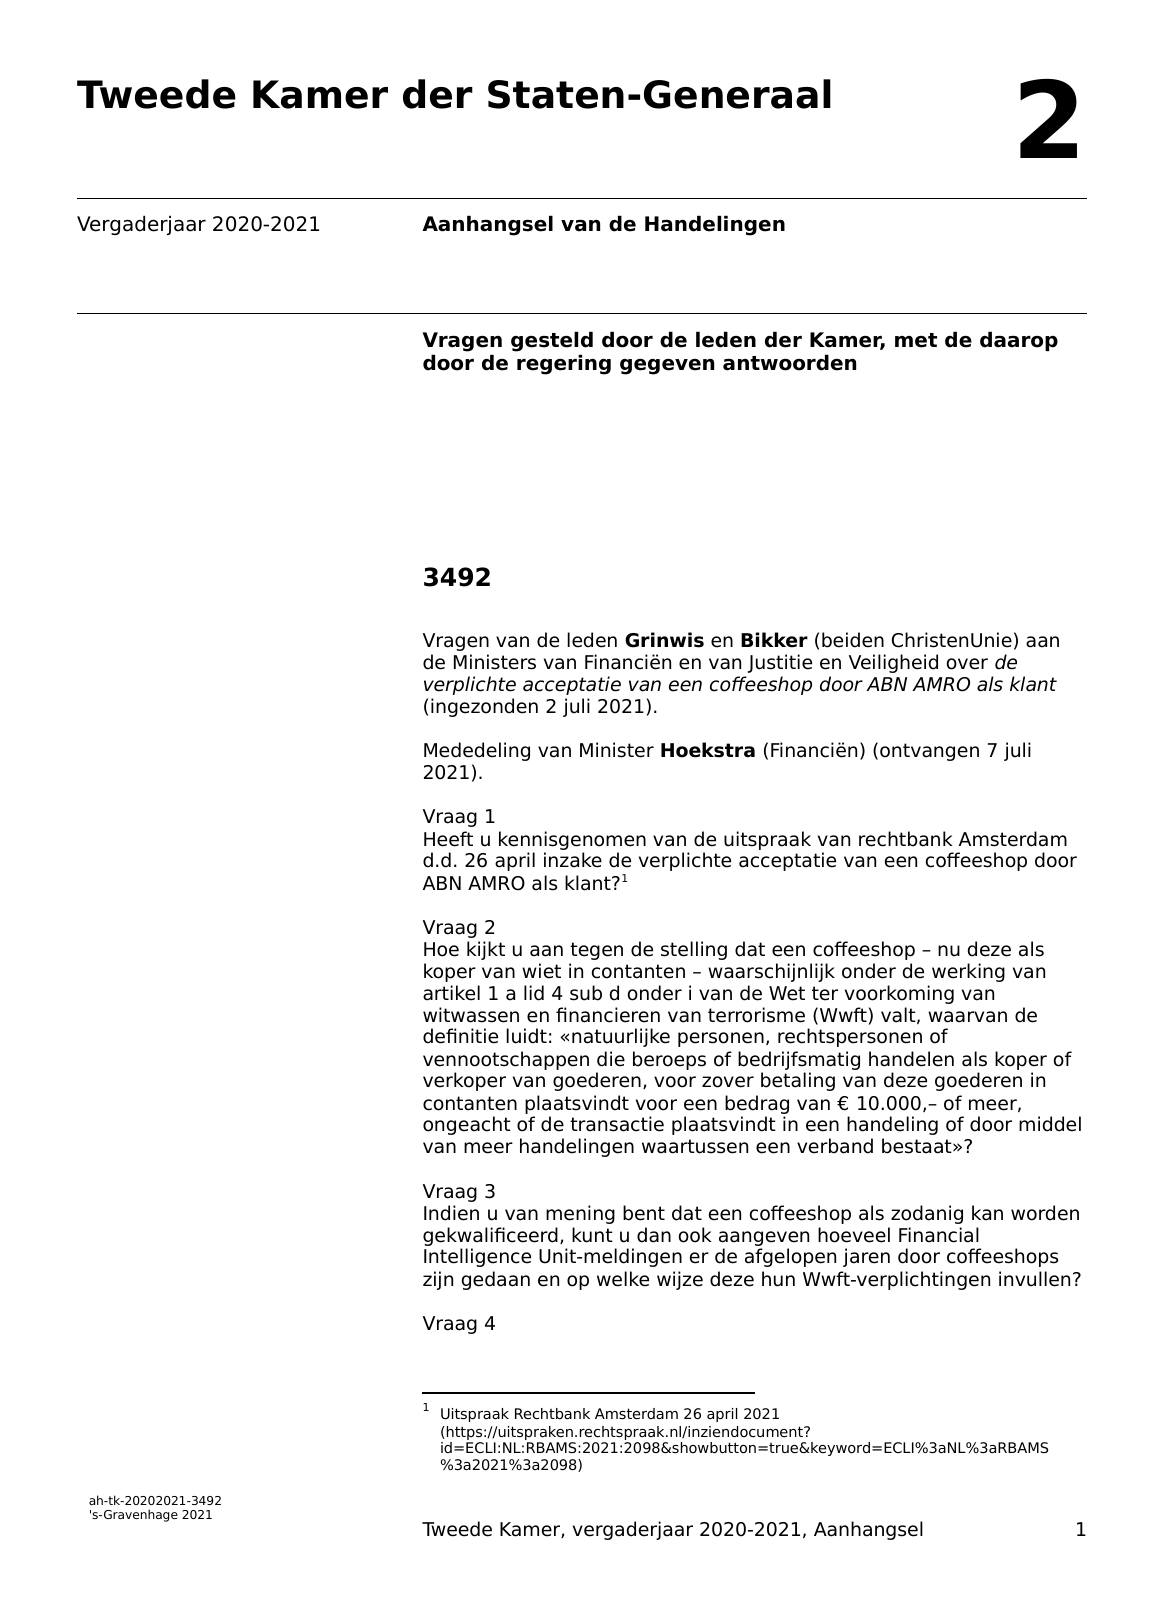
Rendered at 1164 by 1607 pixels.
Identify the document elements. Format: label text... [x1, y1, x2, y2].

table_cell Vragen gesteld door de leden der Kamer, met de daarop door de regering gegeven antwoorden [422, 314, 1087, 375]
text Hoe kijkt u aan tegen de stelling dat een coffeeshop – nu deze als koper van wiet in contanten – waarschijnlijk onder de werking van artikel 1 a lid 4 sub d onder i van de Wet ter voorkoming van witwassen en financieren van terrorisme (Wwft) valt, waarvan de definitie luidt: «natuurlijke personen, rechtspersonen of vennootschappen die beroeps of bedrijfsmatig handelen als koper of verkoper van goederen, voor zover betaling van deze goederen in contanten plaatsvindt voor een bedrag van € 10.000,– of meer, ongeacht of de transactie plaatsvindt in een handeling of door middel van meer handelingen waartussen een verband bestaat»? [422, 938, 1087, 1158]
text Vragen van de leden Grinwis en Bikker (beiden ChristenUnie) aan de Ministers van Financiën en van Justitie en Veiligheid over de verplichte acceptatie van een coffeeshop door ABN AMRO als klant (ingezonden 2 juli 2021). [422, 630, 1087, 718]
text 3492 [422, 563, 1087, 592]
text Vraag 3 [422, 1181, 1087, 1202]
text Mededeling van Minister Hoekstra (Financiën) (ontvangen 7 juli 2021). [422, 740, 1087, 784]
table_header Tweede Kamer der Staten-Generaal [77, 59, 886, 198]
table_cell [77, 314, 422, 375]
text ah-tk-20202021-3492 [88, 1494, 323, 1508]
table_header 2 [886, 59, 1087, 198]
text Vraag 2 [422, 917, 1087, 938]
text Vraag 1 [422, 806, 1087, 828]
text 's-Gravenhage 2021 [88, 1508, 323, 1522]
table_cell Aanhangsel van de Handelingen [422, 199, 1087, 313]
text Uitspraak Rechtbank Amsterdam 26 april 2021 (https://uitspraken.rechtspraak.nl/inziendocument?id=ECLI:NL:RBAMS:2021:2098&showbutton=true&keyword=ECLI%3aNL%3aRBAMS%3a2021%3a2098) [422, 1402, 1087, 1474]
text Heeft u kennisgenomen van de uitspraak van rechtbank Amsterdam d.d. 26 april inzake de verplichte acceptatie van een coffeeshop door ABN AMRO als klant? [422, 828, 1087, 894]
text Vraag 4 [422, 1313, 1087, 1334]
table_cell Vergaderjaar 2020-2021 [77, 199, 422, 313]
text Indien u van mening bent dat een coffeeshop als zodanig kan worden gekwalificeerd, kunt u dan ook aangeven hoeveel Financial Intelligence Unit-meldingen er de afgelopen jaren door coffeeshops zijn gedaan en op welke wijze deze hun Wwft-verplichtingen invullen? [422, 1202, 1087, 1290]
